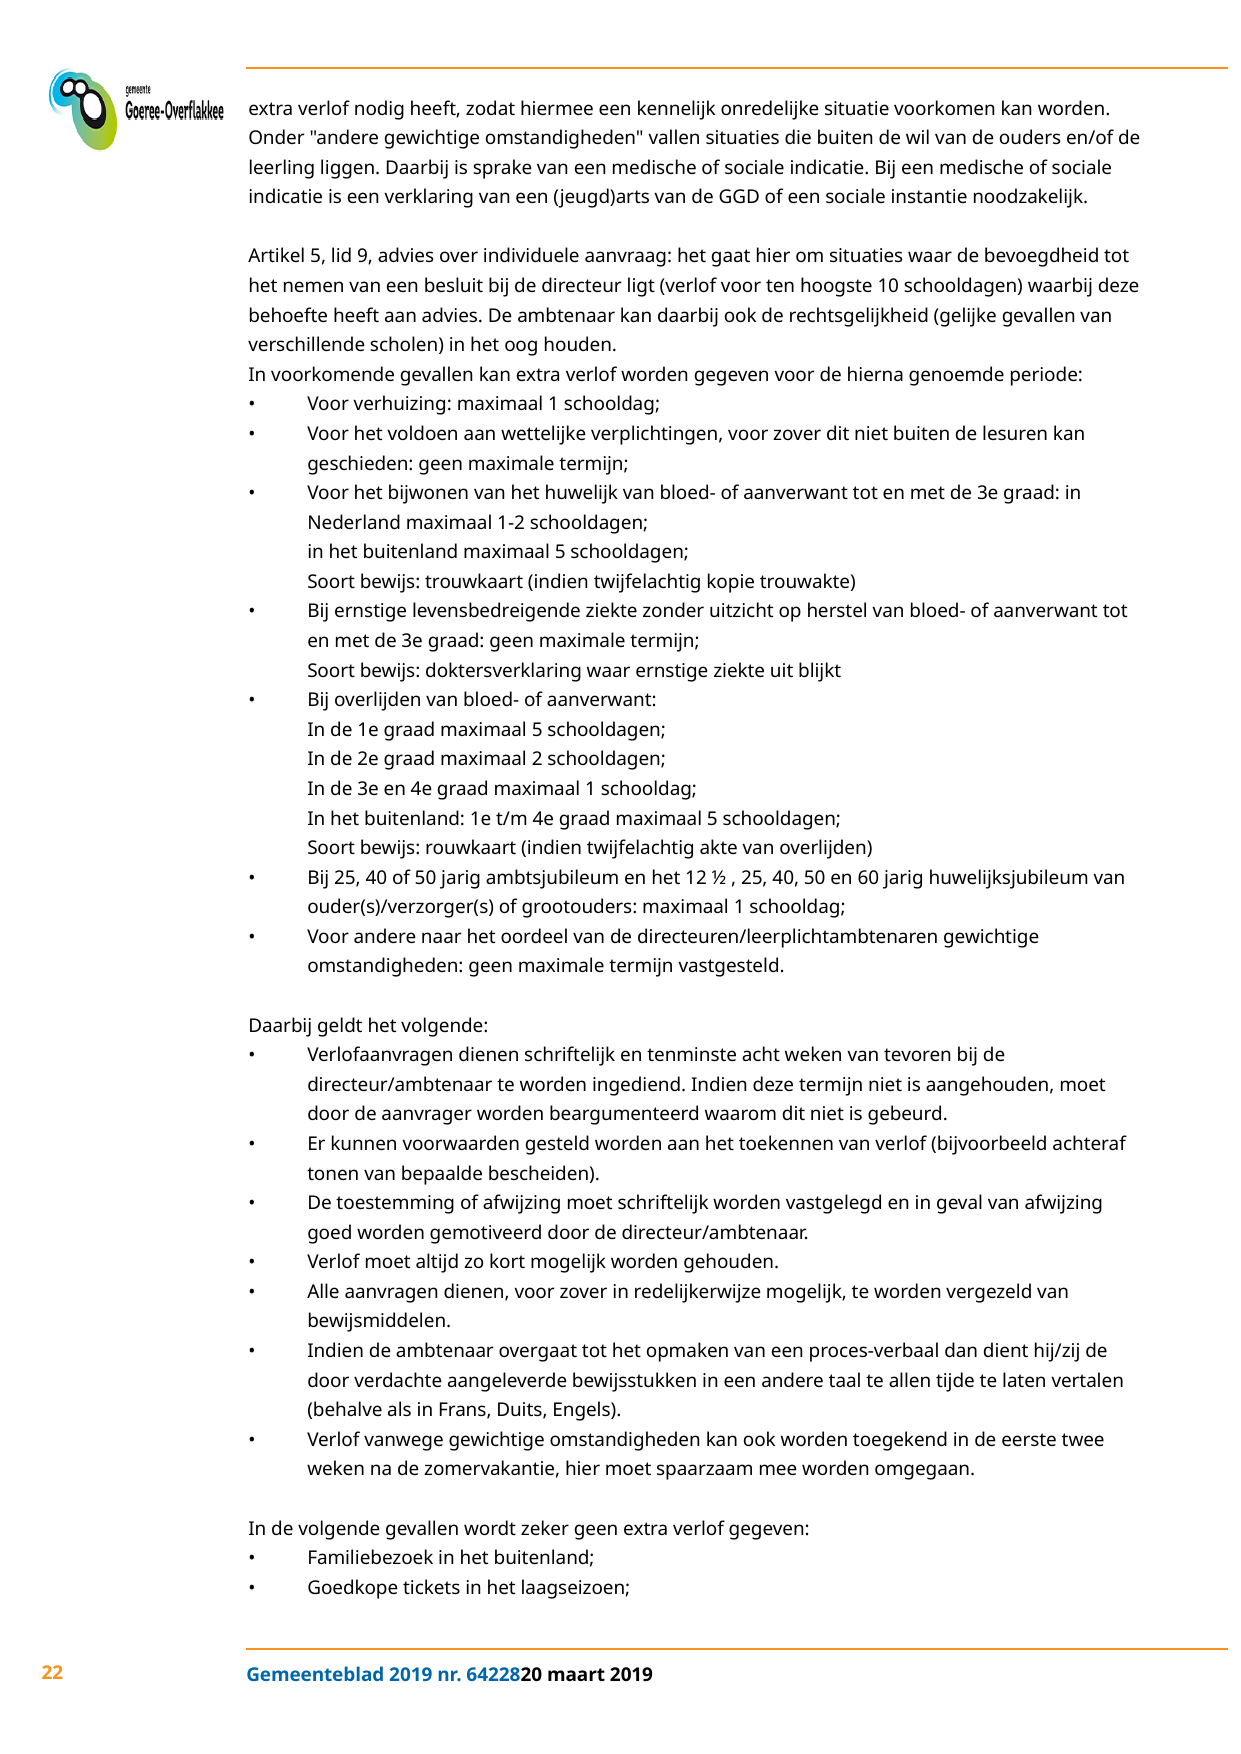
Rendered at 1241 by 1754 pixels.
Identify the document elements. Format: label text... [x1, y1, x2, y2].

list Voor het bijwonen van het huwelijk van bloed- of aanverwant tot en met de 3e graad: in Nederland maximaal 1-2 schooldagen; [248, 479, 1152, 535]
list Soort bewijs: rouwkaart (indien twijfelachtig akte van overlijden) [248, 834, 1152, 860]
list In de 3e en 4e graad maximaal 1 schooldag; [248, 775, 1152, 801]
picture [41, 47, 231, 172]
list Bij ernstige levensbedreigende ziekte zonder uitzicht op herstel van bloed- of aanverwant tot en met de 3e graad: geen maximale termijn; [248, 598, 1152, 653]
list Voor andere naar het oordeel van de directeuren/leerplichtambtenaren gewichtige omstandigheden: geen maximale termijn vastgesteld. [248, 923, 1152, 978]
text extra verlof nodig heeft, zodat hiermee een kennelijk onredelijke situatie voorkomen kan worden. Onder "andere gewichtige omstandigheden" vallen situaties die buiten de wil van de ouders en/of de leerling liggen. Daarbij is sprake van een medische of sociale indicatie. Bij een medische of sociale indicatie is een verklaring van een (jeugd)arts van de GGD of een sociale instantie noodzakelijk. [248, 95, 1152, 209]
list Er kunnen voorwaarden gesteld worden aan het toekennen van verlof (bijvoorbeeld achteraf tonen van bepaalde bescheiden). [248, 1130, 1152, 1186]
list Voor het voldoen aan wettelijke verplichtingen, voor zover dit niet buiten de lesuren kan geschieden: geen maximale termijn; [248, 420, 1152, 476]
list Alle aanvragen dienen, voor zover in redelijkerwijze mogelijk, te worden vergezeld van bewijsmiddelen. [248, 1278, 1152, 1333]
list Bij 25, 40 of 50 jarig ambtsjubileum en het 12 ½ , 25, 40, 50 en 60 jarig huwelijksjubileum van ouder(s)/verzorger(s) of grootouders: maximaal 1 schooldag; [248, 864, 1152, 919]
list Voor verhuizing: maximaal 1 schooldag; [248, 391, 1152, 416]
list Verlof vanwege gewichtige omstandigheden kan ook worden toegekend in de eerste twee weken na de zomervakantie, hier moet spaarzaam mee worden omgegaan. [248, 1426, 1152, 1481]
list Bij overlijden van bloed- of aanverwant: [248, 686, 1152, 712]
list In de 2e graad maximaal 2 schooldagen; [248, 746, 1152, 771]
list Verlof moet altijd zo kort mogelijk worden gehouden. [248, 1248, 1152, 1274]
list In het buitenland: 1e t/m 4e graad maximaal 5 schooldagen; [248, 805, 1152, 831]
list De toestemming of afwijzing moet schriftelijk worden vastgelegd en in geval van afwijzing goed worden gemotiveerd door de directeur/ambtenaar. [248, 1189, 1152, 1245]
list In de 1e graad maximaal 5 schooldagen; [248, 716, 1152, 742]
text Artikel 5, lid 9, advies over individuele aanvraag: het gaat hier om situaties waar de bevoegdheid tot het nemen van een besluit bij de directeur ligt (verlof voor ten hoogste 10 schooldagen) waarbij deze behoefte heeft aan advies. De ambtenaar kan daarbij ook de rechtsgelijkheid (gelijke gevallen van verschillende scholen) in het oog houden. [248, 243, 1152, 357]
list Verlofaanvragen dienen schriftelijk en tenminste acht weken van tevoren bij de directeur/ambtenaar te worden ingediend. Indien deze termijn niet is aangehouden, moet door de aanvrager worden beargumenteerd waarom dit niet is gebeurd. [248, 1041, 1152, 1126]
text In voorkomende gevallen kan extra verlof worden gegeven voor de hierna genoemde periode: [248, 361, 1152, 387]
list in het buitenland maximaal 5 schooldagen; [248, 538, 1152, 564]
list Soort bewijs: doktersverklaring waar ernstige ziekte uit blijkt [248, 657, 1152, 683]
list Familiebezoek in het buitenland; [248, 1544, 1152, 1570]
list Goedkope tickets in het laagseizoen; [248, 1574, 1152, 1600]
text In de volgende gevallen wordt zeker geen extra verlof gegeven: [248, 1515, 1152, 1541]
text Daarbij geldt het volgende: [248, 1012, 1152, 1038]
list Soort bewijs: trouwkaart (indien twijfelachtig kopie trouwakte) [248, 568, 1152, 594]
list Indien de ambtenaar overgaat tot het opmaken van een proces-verbaal dan dient hij/zij de door verdachte aangeleverde bewijsstukken in een andere taal te allen tijde te laten vertalen (behalve als in Frans, Duits, Engels). [248, 1337, 1152, 1422]
